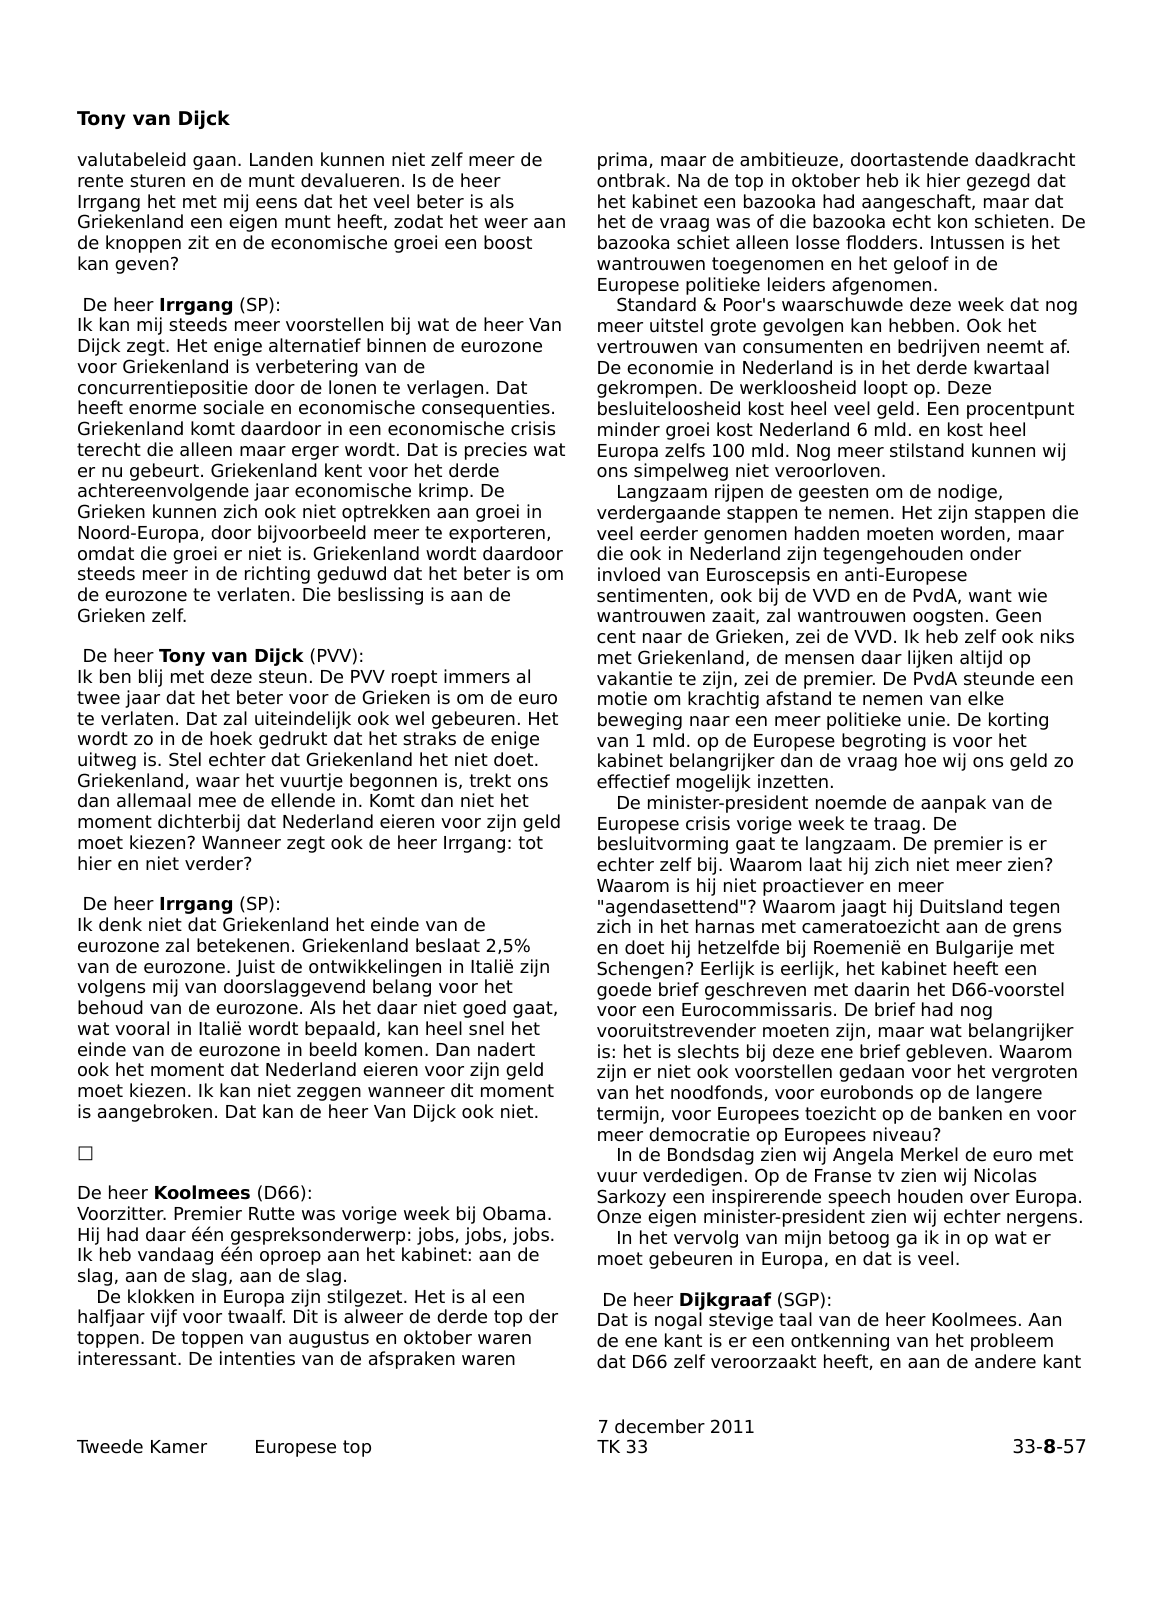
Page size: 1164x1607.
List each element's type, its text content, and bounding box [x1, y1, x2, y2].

text In het vervolg van mijn betoog ga ik in op wat er moet gebeuren in Europa, en dat is veel. [596, 1228, 1087, 1269]
text Ik kan mij steeds meer voorstellen bij wat de heer Van Dijck zegt. Het enige alternatief binnen de eurozone voor Griekenland is verbetering van de concurrentiepositie door de lonen te verlagen. Dat heeft enorme sociale en economische consequenties. Griekenland komt daardoor in een economische crisis terecht die alleen maar erger wordt. Dat is precies wat er nu gebeurt. Griekenland kent voor het derde achtereenvolgende jaar economische krimp. De Grieken kunnen zich ook niet optrekken aan groei in Noord-Europa, door bijvoorbeeld meer te exporteren, omdat die groei er niet is. Griekenland wordt daardoor steeds meer in de richting geduwd dat het beter is om de eurozone te verlaten. Die beslissing is aan de Grieken zelf. [77, 315, 567, 626]
text Langzaam rijpen de geesten om de nodige, verdergaande stappen te nemen. Het zijn stappen die veel eerder genomen hadden moeten worden, maar die ook in Nederland zijn tegengehouden onder invloed van Euroscepsis en anti-Europese sentimenten, ook bij de VVD en de PvdA, want wie wantrouwen zaait, zal wantrouwen oogsten. Geen cent naar de Grieken, zei de VVD. Ik heb zelf ook niks met Griekenland, de mensen daar lijken altijd op vakantie te zijn, zei de premier. De PvdA steunde een motie om krachtig afstand te nemen van elke beweging naar een meer politieke unie. De korting van 1 mld. op de Europese begroting is voor het kabinet belangrijker dan de vraag hoe wij ons geld zo effectief mogelijk inzetten. [596, 482, 1087, 793]
text Standard & Poor's waarschuwde deze week dat nog meer uitstel grote gevolgen kan hebben. Ook het vertrouwen van consumenten en bedrijven neemt af. De economie in Nederland is in het derde kwartaal gekrompen. De werkloosheid loopt op. Deze besluiteloosheid kost heel veel geld. Een procentpunt minder groei kost Nederland 6 mld. en kost heel Europa zelfs 100 mld. Nog meer stilstand kunnen wij ons simpelweg niet veroorloven. [596, 295, 1087, 482]
text valutabeleid gaan. Landen kunnen niet zelf meer de rente sturen en de munt devalueren. Is de heer Irrgang het met mij eens dat het veel beter is als Griekenland een eigen munt heeft, zodat het weer aan de knoppen zit en de economische groei een boost kan geven? [77, 150, 567, 274]
text De heer Dijkgraaf (SGP): [596, 1289, 1087, 1310]
text De heer Koolmees (D66): [77, 1183, 567, 1204]
text Ik ben blij met deze steun. De PVV roept immers al twee jaar dat het beter voor de Grieken is om de euro te verlaten. Dat zal uiteindelijk ook wel gebeuren. Het wordt zo in de hoek gedrukt dat het straks de enige uitweg is. Stel echter dat Griekenland het niet doet. Griekenland, waar het vuurtje begonnen is, trekt ons dan allemaal mee de ellende in. Komt dan niet het moment dichterbij dat Nederland eieren voor zijn geld moet kiezen? Wanneer zegt ook de heer Irrgang: tot hier en niet verder? [77, 667, 567, 874]
text Ik denk niet dat Griekenland het einde van de eurozone zal betekenen. Griekenland beslaat 2,5% van de eurozone. Juist de ontwikkelingen in Italië zijn volgens mij van doorslaggevend belang voor het behoud van de eurozone. Als het daar niet goed gaat, wat vooral in Italië wordt bepaald, kan heel snel het einde van de eurozone in beeld komen. Dan nadert ook het moment dat Nederland eieren voor zijn geld moet kiezen. Ik kan niet zeggen wanneer dit moment is aangebroken. Dat kan de heer Van Dijck ook niet. [77, 915, 567, 1122]
text Voorzitter. Premier Rutte was vorige week bij Obama. Hij had daar één gespreksonderwerp: jobs, jobs, jobs. Ik heb vandaag één oproep aan het kabinet: aan de slag, aan de slag, aan de slag. [77, 1204, 567, 1287]
text prima, maar de ambitieuze, doortastende daadkracht ontbrak. Na de top in oktober heb ik hier gezegd dat het kabinet een bazooka had aangeschaft, maar dat het de vraag was of die bazooka echt kon schieten. De bazooka schiet alleen losse flodders. Intussen is het wantrouwen toegenomen en het geloof in de Europese politieke leiders afgenomen. [596, 150, 1087, 295]
text In de Bondsdag zien wij Angela Merkel de euro met vuur verdedigen. Op de Franse tv zien wij Nicolas Sarkozy een inspirerende speech houden over Europa. Onze eigen minister-president zien wij echter nergens. [596, 1145, 1087, 1228]
text Dat is nogal stevige taal van de heer Koolmees. Aan de ene kant is er een ontkenning van het probleem dat D66 zelf veroorzaakt heeft, en aan de andere kant [596, 1310, 1087, 1372]
text De heer Irrgang (SP): [77, 294, 567, 315]
text □ [77, 1142, 567, 1163]
text De minister-president noemde de aanpak van de Europese crisis vorige week te traag. De besluitvorming gaat te langzaam. De premier is er echter zelf bij. Waarom laat hij zich niet meer zien? Waarom is hij niet proactiever en meer "agendasettend"? Waarom jaagt hij Duitsland tegen zich in het harnas met cameratoezicht aan de grens en doet hij hetzelfde bij Roemenië en Bulgarije met Schengen? Eerlijk is eerlijk, het kabinet heeft een goede brief geschreven met daarin het D66-voorstel voor een Eurocommissaris. De brief had nog vooruitstrevender moeten zijn, maar wat belangrijker is: het is slechts bij deze ene brief gebleven. Waarom zijn er niet ook voorstellen gedaan voor het vergroten van het noodfonds, voor eurobonds op de langere termijn, voor Europees toezicht op de banken en voor meer democratie op Europees niveau? [596, 793, 1087, 1145]
text De klokken in Europa zijn stilgezet. Het is al een halfjaar vijf voor twaalf. Dit is alweer de derde top der toppen. De toppen van augustus en oktober waren interessant. De intenties van de afspraken waren [77, 1287, 567, 1369]
text De heer Tony van Dijck (PVV): [77, 646, 567, 667]
text De heer Irrgang (SP): [77, 894, 567, 915]
